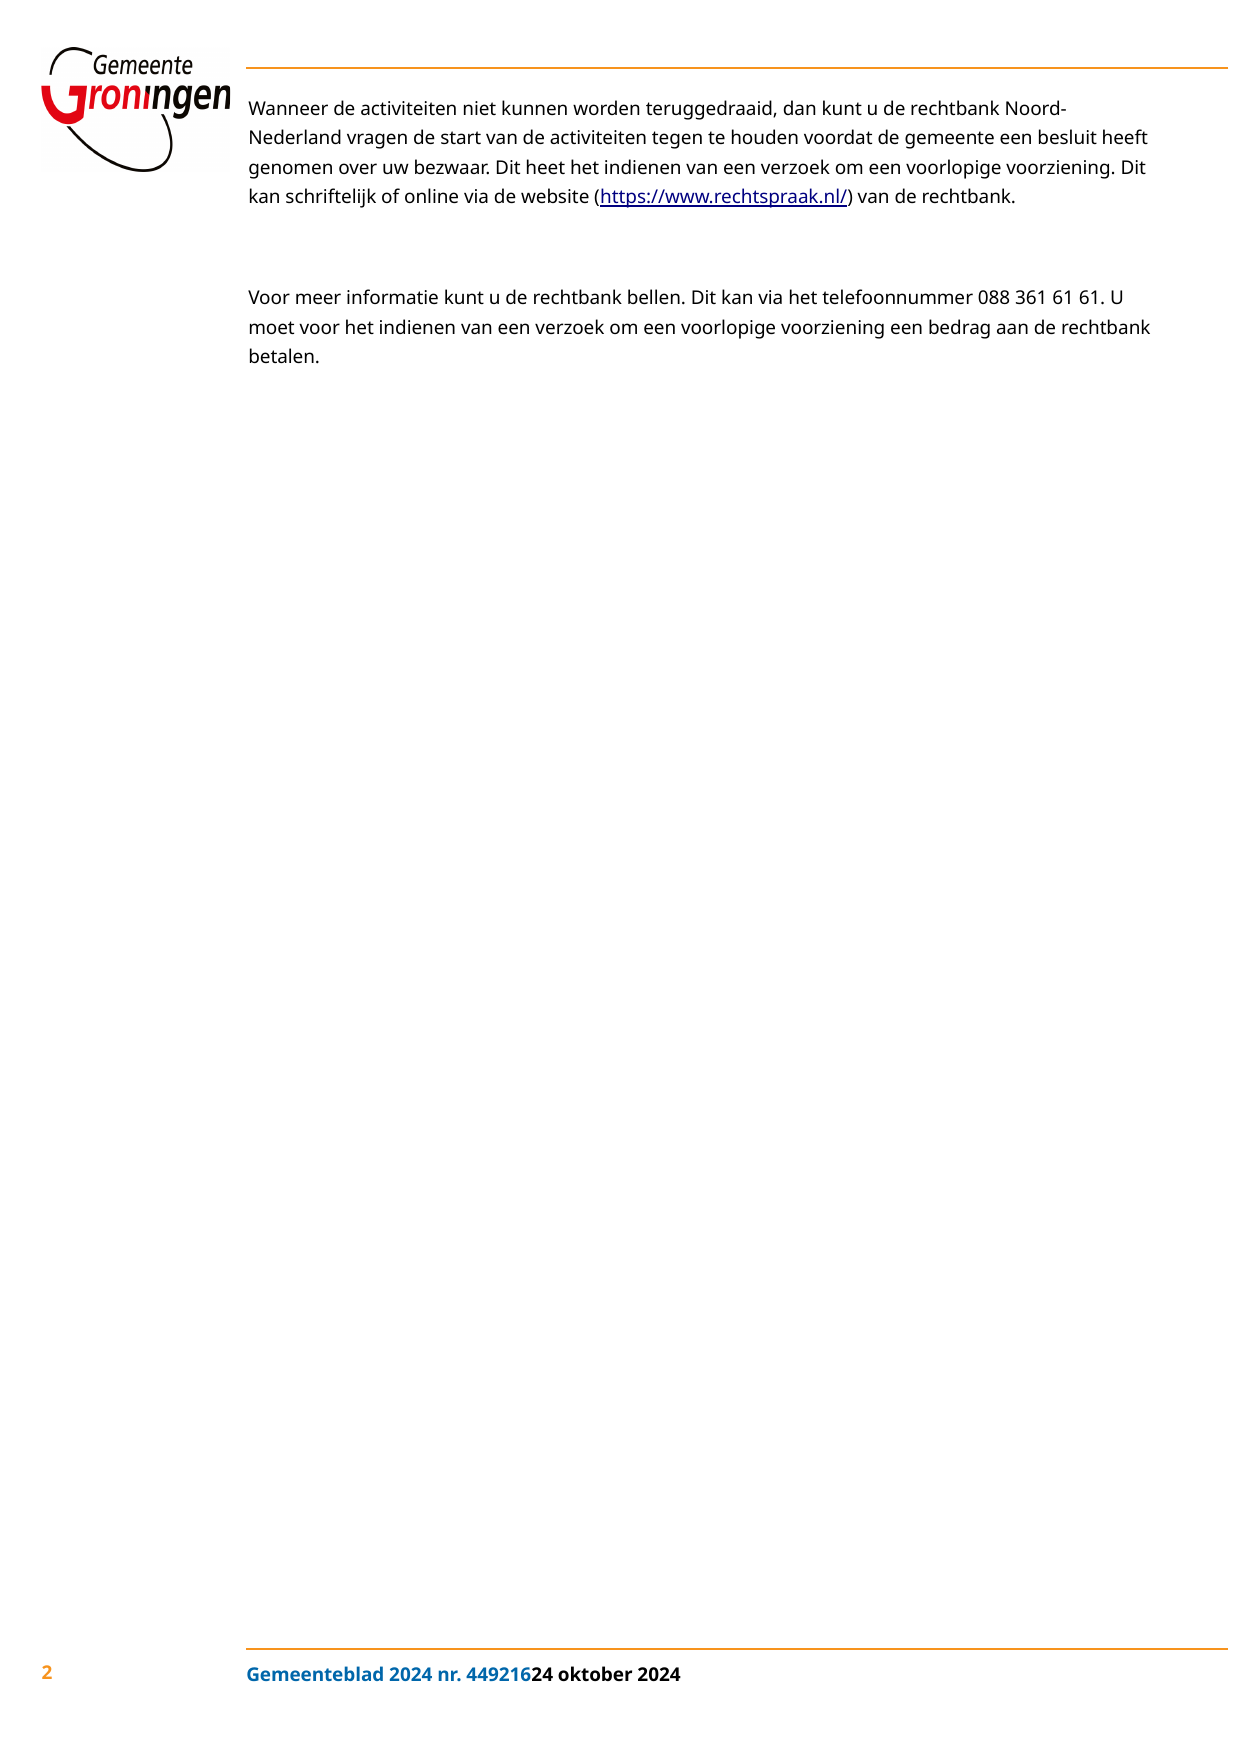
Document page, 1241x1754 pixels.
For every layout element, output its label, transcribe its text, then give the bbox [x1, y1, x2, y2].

picture [41, 47, 231, 172]
text Voor meer informatie kunt u de rechtbank bellen. Dit kan via het telefoonnummer 088 361 61 61. U moet voor het indienen van een verzoek om een voorlopige voorziening een bedrag aan de rechtbank betalen. [248, 284, 1152, 369]
text Wanneer de activiteiten niet kunnen worden teruggedraaid, dan kunt u de rechtbank Noord-Nederland vragen de start van de activiteiten tegen te houden voordat de gemeente een besluit heeft genomen over uw bezwaar. Dit heet het indienen van een verzoek om een voorlopige voorziening. Dit kan schriftelijk of online via de website (https://www.rechtspraak.nl/) van de rechtbank. [248, 95, 1152, 209]
